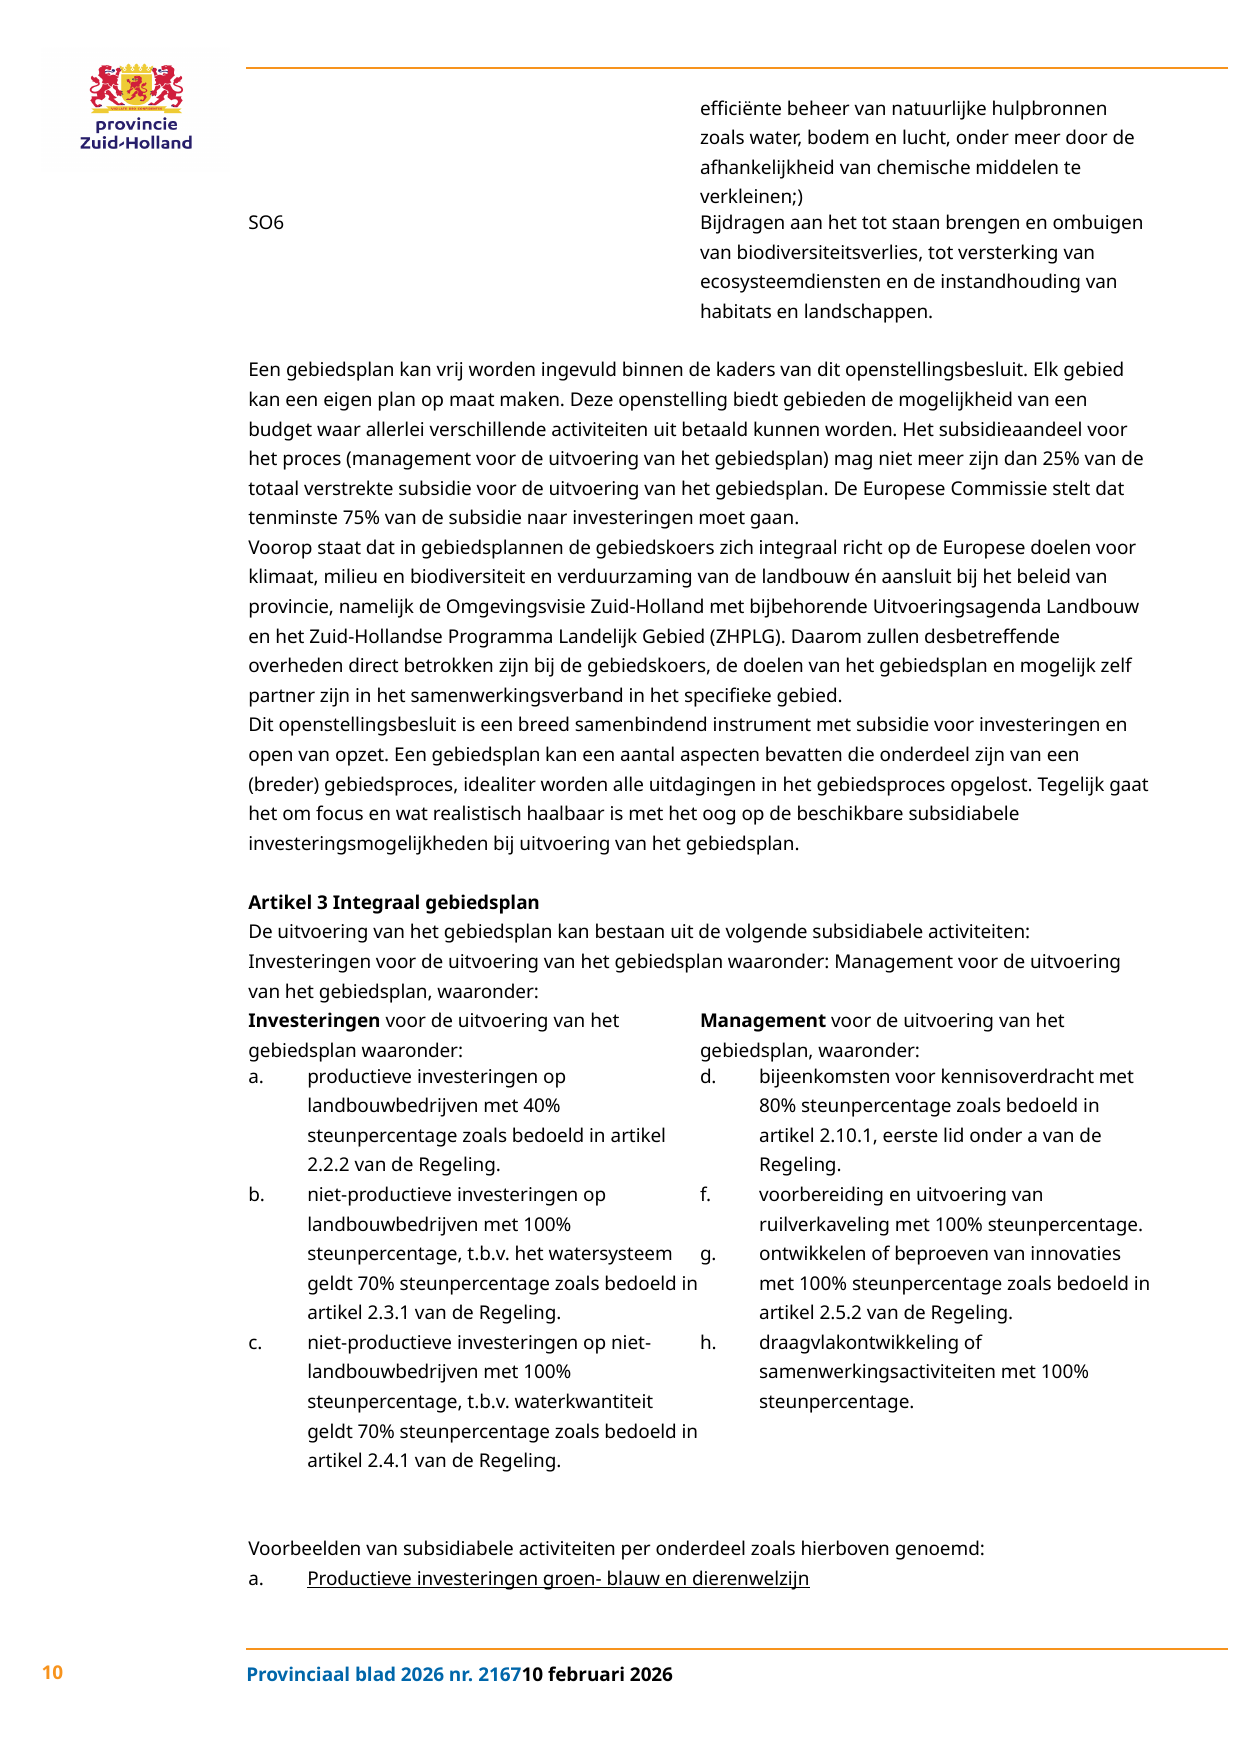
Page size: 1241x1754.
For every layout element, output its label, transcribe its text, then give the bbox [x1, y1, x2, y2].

table_header Investeringen voor de uitvoering van het gebiedsplan waaronder: [248, 1008, 700, 1063]
text Investeringen voor de uitvoering van het gebiedsplan waaronder: Management voor de uitvoering van het gebiedsplan, waaronder: [248, 948, 1152, 1003]
table_cell productieve investeringen op landbouwbedrijven met 40% steunpercentage zoals bedoeld in artikel 2.2.2 van de Regeling. niet-productieve investeringen op landbouwbedrijven met 100% steunpercentage, t.b.v. het watersysteem geldt 70% steunpercentage zoals bedoeld in artikel 2.3.1 van de Regeling. niet-productieve investeringen op niet-landbouwbedrijven met 100% steunpercentage, t.b.v. waterkwantiteit geldt 70% steunpercentage zoals bedoeld in artikel 2.4.1 van de Regeling. [248, 1063, 700, 1473]
text Artikel 3 Integraal gebiedsplan [248, 889, 1152, 915]
picture [41, 47, 231, 172]
table_cell Bijdragen aan het tot staan brengen en ombuigen van biodiversiteitsverlies, tot versterking van ecosysteemdiensten en de instandhouding van habitats en landschappen. [700, 209, 1152, 324]
list Productieve investeringen groen- blauw en dierenwelzijn [248, 1565, 1152, 1591]
text Dit openstellingsbesluit is een breed samenbindend instrument met subsidie voor investeringen en open van opzet. Een gebiedsplan kan een aantal aspecten bevatten die onderdeel zijn van een (breder) gebiedsproces, idealiter worden alle uitdagingen in het gebiedsproces opgelost. Tegelijk gaat het om focus en wat realistisch haalbaar is met het oog op de beschikbare subsidiabele investeringsmogelijkheden bij uitvoering van het gebiedsplan. [248, 712, 1152, 856]
table_cell [248, 95, 700, 209]
table_cell SO6 [248, 209, 700, 324]
table_header Management voor de uitvoering van het gebiedsplan, waaronder: [700, 1008, 1152, 1063]
text De uitvoering van het gebiedsplan kan bestaan uit de volgende subsidiabele activiteiten: [248, 919, 1152, 944]
text Voorbeelden van subsidiabele activiteiten per onderdeel zoals hierboven genoemd: [248, 1536, 1152, 1561]
table_cell efficiënte beheer van natuurlijke hulpbronnen zoals water, bodem en lucht, onder meer door de afhankelijkheid van chemische middelen te verkleinen;) [700, 95, 1152, 209]
table_cell bijeenkomsten voor kennisoverdracht met 80% steunpercentage zoals bedoeld in artikel 2.10.1, eerste lid onder a van de Regeling. voorbereiding en uitvoering van ruilverkaveling met 100% steunpercentage. ontwikkelen of beproeven van innovaties met 100% steunpercentage zoals bedoeld in artikel 2.5.2 van de Regeling. draagvlakontwikkeling of samenwerkingsactiviteiten met 100% steunpercentage. [700, 1063, 1152, 1473]
text Voorop staat dat in gebiedsplannen de gebiedskoers zich integraal richt op de Europese doelen voor klimaat, milieu en biodiversiteit en verduurzaming van de landbouw én aansluit bij het beleid van provincie, namelijk de Omgevingsvisie Zuid-Holland met bijbehorende Uitvoeringsagenda Landbouw en het Zuid-Hollandse Programma Landelijk Gebied (ZHPLG). Daarom zullen desbetreffende overheden direct betrokken zijn bij de gebiedskoers, de doelen van het gebiedsplan en mogelijk zelf partner zijn in het samenwerkingsverband in het specifieke gebied. [248, 534, 1152, 708]
text Een gebiedsplan kan vrij worden ingevuld binnen de kaders van dit openstellingsbesluit. Elk gebied kan een eigen plan op maat maken. Deze openstelling biedt gebieden de mogelijkheid van een budget waar allerlei verschillende activiteiten uit betaald kunnen worden. Het subsidieaandeel voor het proces (management voor de uitvoering van het gebiedsplan) mag niet meer zijn dan 25% van de totaal verstrekte subsidie voor de uitvoering van het gebiedsplan. De Europese Commissie stelt dat tenminste 75% van de subsidie naar investeringen moet gaan. [248, 357, 1152, 530]
